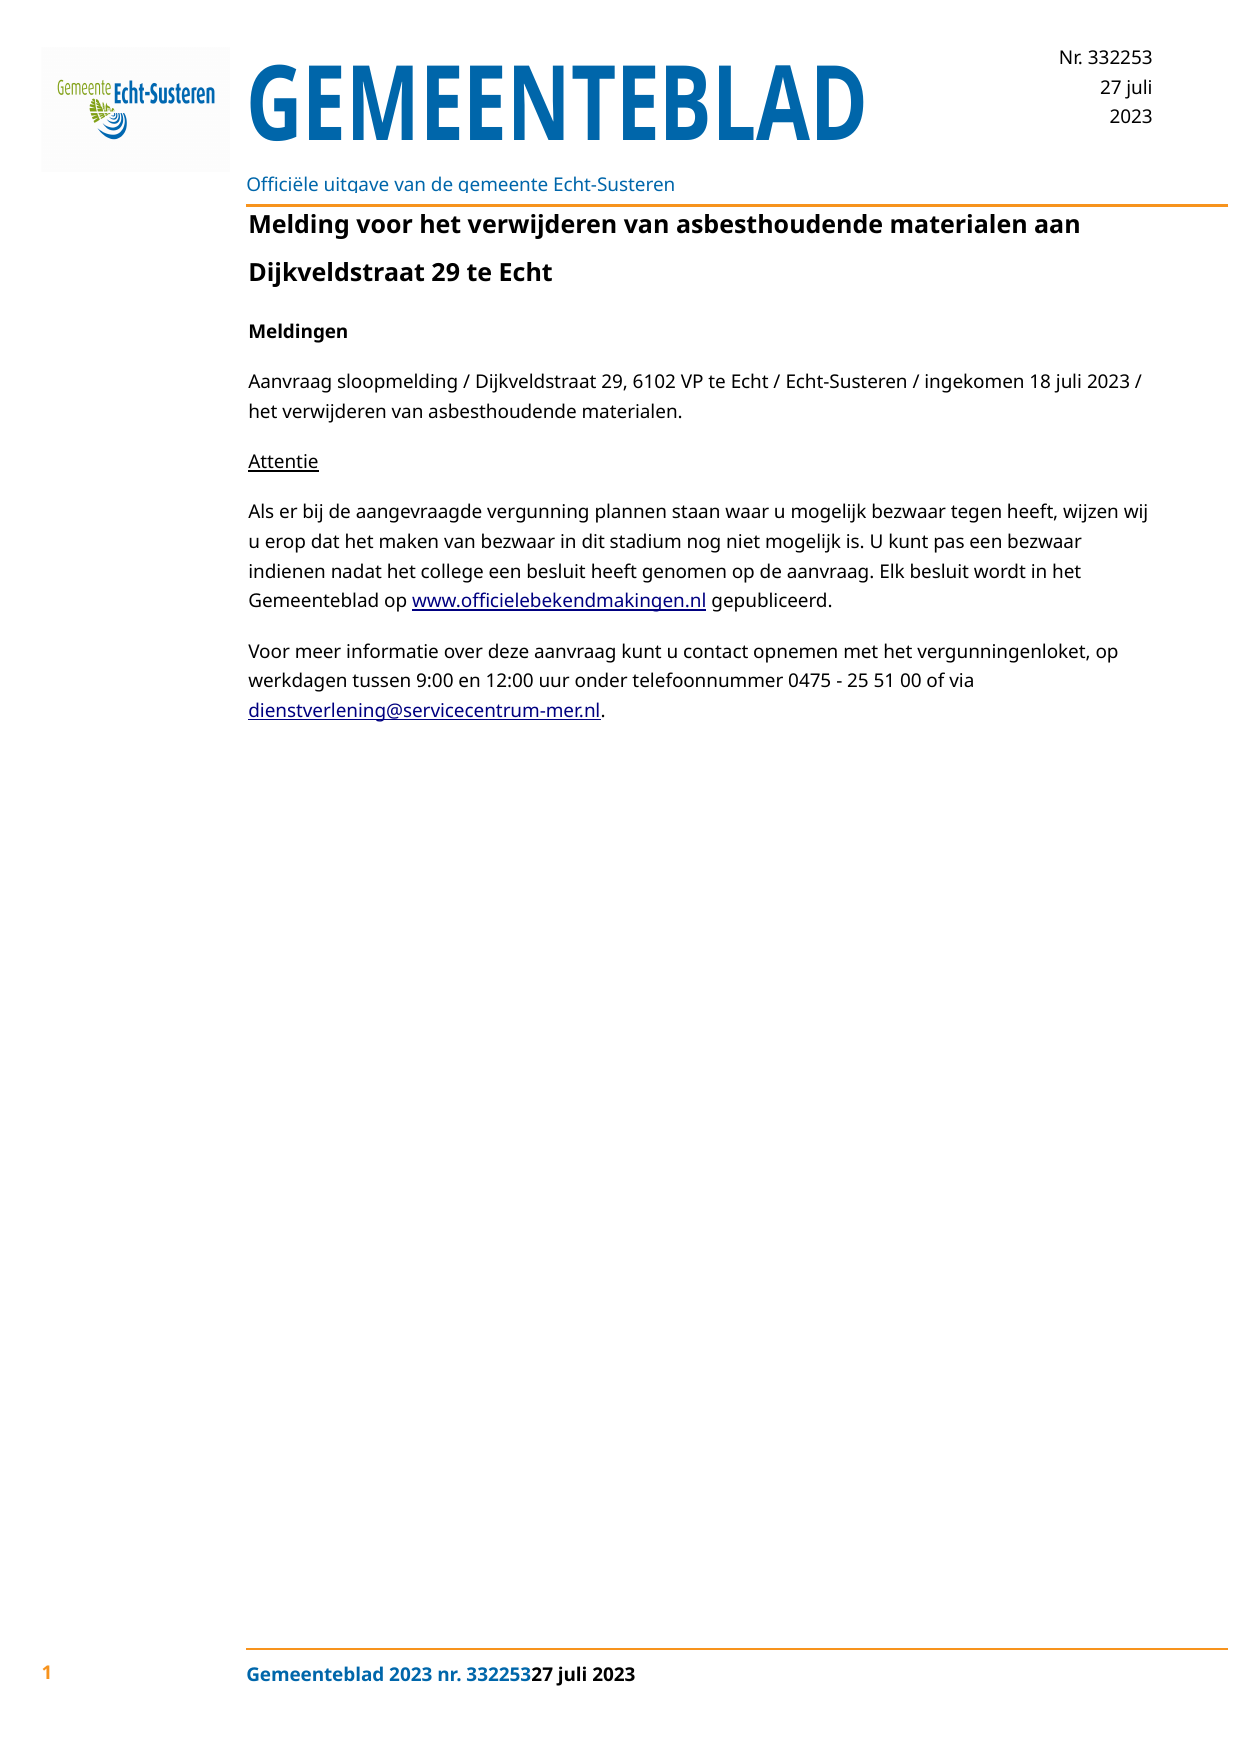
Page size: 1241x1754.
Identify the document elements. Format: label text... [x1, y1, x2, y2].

text Melding voor het verwijderen van asbesthoudende materialen aan Dijkveldstraat 29 te Echt [248, 207, 1152, 288]
text Aanvraag sloopmelding / Dijkveldstraat 29, 6102 VP te Echt / Echt-Susteren / ingekomen 18 juli 2023 / het verwijderen van asbesthoudende materialen. [248, 368, 1152, 424]
text Meldingen [248, 318, 1152, 344]
text Voor meer informatie over deze aanvraag kunt u contact opnemen met het vergunningenloket, op werkdagen tussen 9:00 en 12:00 uur onder telefoonnummer 0475 - 25 51 00 of via dienstverlening@servicecentrum-mer.nl. [248, 638, 1152, 723]
text Attentie [248, 448, 1152, 474]
picture [41, 47, 231, 172]
text Als er bij de aangevraagde vergunning plannen staan waar u mogelijk bezwaar tegen heeft, wijzen wij u erop dat het maken van bezwaar in dit stadium nog niet mogelijk is. U kunt pas een bezwaar indienen nadat het college een besluit heeft genomen op de aanvraag. Elk besluit wordt in het Gemeenteblad op www.officielebekendmakingen.nl gepubliceerd. [248, 499, 1152, 613]
